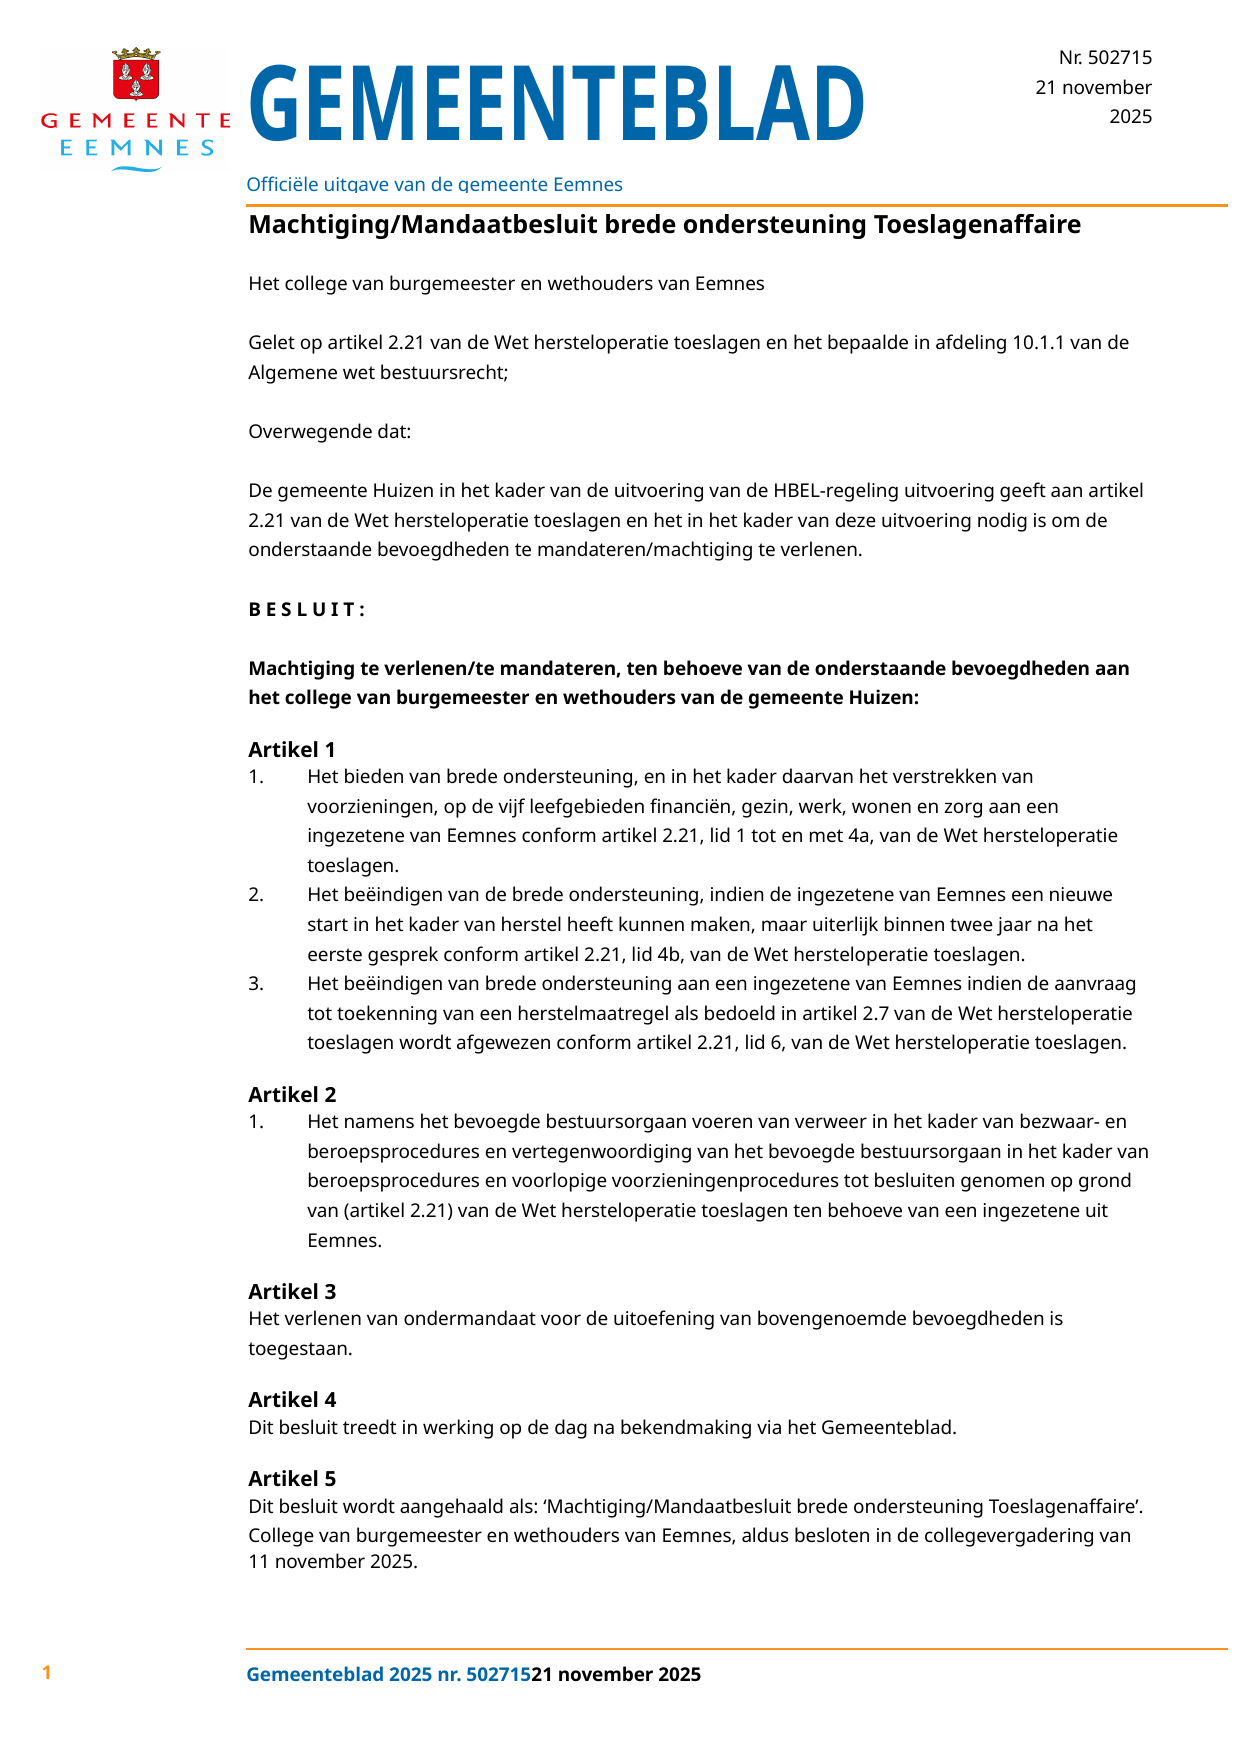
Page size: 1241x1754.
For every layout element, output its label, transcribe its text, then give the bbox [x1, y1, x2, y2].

text Artikel 3 [248, 1277, 1152, 1306]
text Het college van burgemeester en wethouders van Eemnes [248, 270, 1152, 296]
text Machtiging/Mandaatbesluit brede ondersteuning Toeslagenaffaire [248, 207, 1152, 241]
list Het bieden van brede ondersteuning, en in het kader daarvan het verstrekken van voorzieningen, op de vijf leefgebieden financiën, gezin, werk, wonen en zorg aan een ingezetene van Eemnes conform artikel 2.21, lid 1 tot en met 4a, van de Wet hersteloperatie toeslagen. [248, 763, 1152, 878]
text Artikel 2 [248, 1080, 1152, 1108]
list Het beëindigen van de brede ondersteuning, indien de ingezetene van Eemnes een nieuwe start in het kader van herstel heeft kunnen maken, maar uiterlijk binnen twee jaar na het eerste gesprek conform artikel 2.21, lid 4b, van de Wet hersteloperatie toeslagen. [248, 882, 1152, 967]
text Dit besluit wordt aangehaald als: ‘Machtiging/Mandaatbesluit brede ondersteuning Toeslagenaffaire’. [248, 1493, 1152, 1519]
text Het verlenen van ondermandaat voor de uitoefening van bovengenoemde bevoegdheden is toegestaan. [248, 1306, 1152, 1361]
text College van burgemeester en wethouders van Eemnes, aldus besloten in de collegevergadering van 11 november 2025. [248, 1522, 1152, 1574]
text De gemeente Huizen in het kader van de uitvoering van de HBEL-regeling uitvoering geeft aan artikel 2.21 van de Wet hersteloperatie toeslagen en het in het kader van deze uitvoering nodig is om de onderstaande bevoegdheden te mandateren/machtiging te verlenen. [248, 477, 1152, 562]
text Gelet op artikel 2.21 van de Wet hersteloperatie toeslagen en het bepaalde in afdeling 10.1.1 van de Algemene wet bestuursrecht; [248, 329, 1152, 385]
text Artikel 5 [248, 1464, 1152, 1493]
text Overwegende dat: [248, 418, 1152, 444]
text Artikel 1 [248, 735, 1152, 763]
text B E S L U I T : [248, 596, 1152, 621]
list Het namens het bevoegde bestuursorgaan voeren van verweer in het kader van bezwaar- en beroepsprocedures en vertegenwoordiging van het bevoegde bestuursorgaan in het kader van beroepsprocedures en voorlopige voorzieningenprocedures tot besluiten genomen op grond van (artikel 2.21) van de Wet hersteloperatie toeslagen ten behoeve van een ingezetene uit Eemnes. [248, 1108, 1152, 1252]
picture [41, 47, 231, 172]
text Artikel 4 [248, 1386, 1152, 1414]
list Het beëindigen van brede ondersteuning aan een ingezetene van Eemnes indien de aanvraag tot toekenning van een herstelmaatregel als bedoeld in artikel 2.7 van de Wet hersteloperatie toeslagen wordt afgewezen conform artikel 2.21, lid 6, van de Wet hersteloperatie toeslagen. [248, 970, 1152, 1055]
text Dit besluit treedt in werking op de dag na bekendmaking via het Gemeenteblad. [248, 1414, 1152, 1440]
text Machtiging te verlenen/te mandateren, ten behoeve van de onderstaande bevoegdheden aan het college van burgemeester en wethouders van de gemeente Huizen: [248, 655, 1152, 710]
